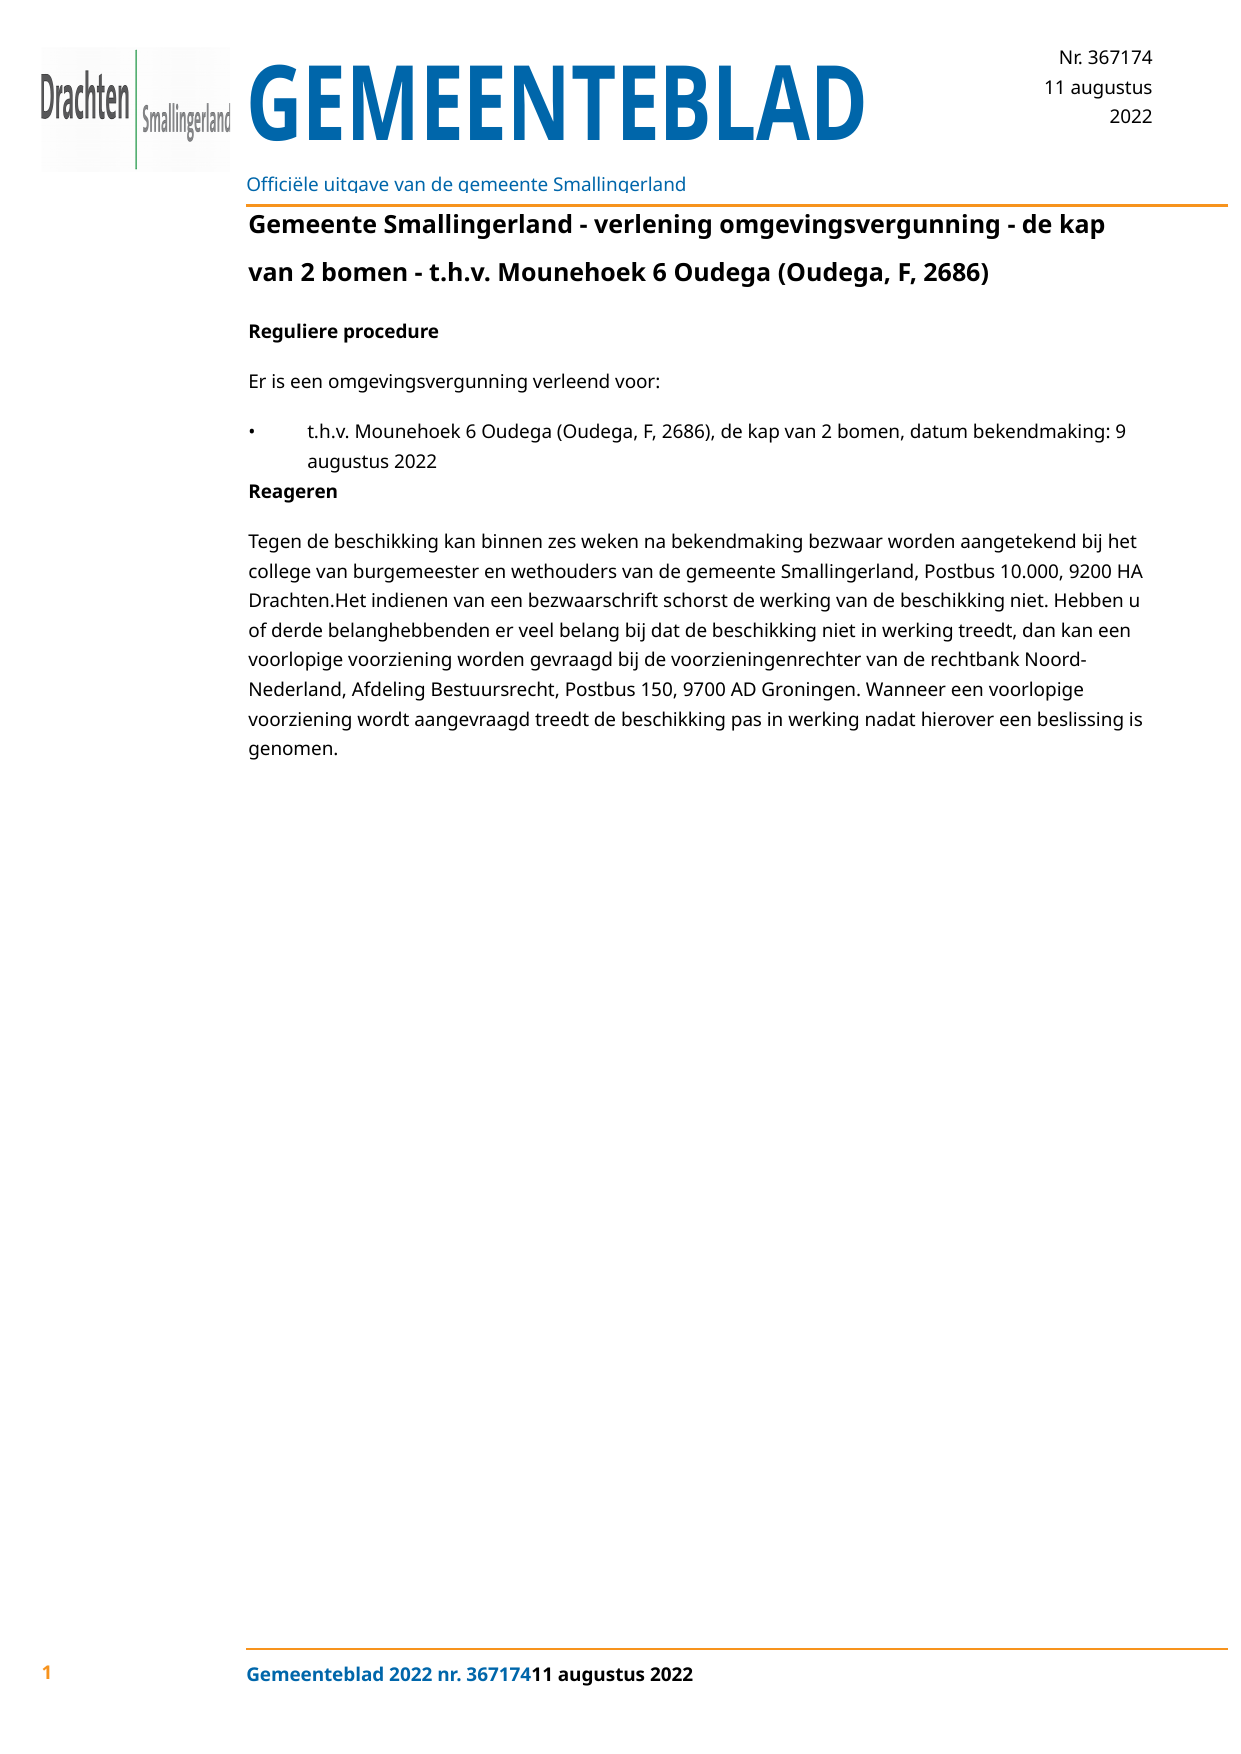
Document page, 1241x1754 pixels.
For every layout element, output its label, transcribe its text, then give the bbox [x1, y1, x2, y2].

list t.h.v. Mounehoek 6 Oudega (Oudega, F, 2686), de kap van 2 bomen, datum bekendmaking: 9 augustus 2022 [248, 419, 1152, 474]
text Tegen de beschikking kan binnen zes weken na bekendmaking bezwaar worden aangetekend bij het college van burgemeester en wethouders van de gemeente Smallingerland, Postbus 10.000, 9200 HA Drachten.Het indienen van een bezwaarschrift schorst de werking van de beschikking niet. Hebben u of derde belanghebbenden er veel belang bij dat de beschikking niet in werking treedt, dan kan een voorlopige voorziening worden gevraagd bij de voorzieningenrechter van de rechtbank Noord-Nederland, Afdeling Bestuursrecht, Postbus 150, 9700 AD Groningen. Wanneer een voorlopige voorziening wordt aangevraagd treedt de beschikking pas in werking nadat hierover een beslissing is genomen. [248, 528, 1152, 761]
text Reageren [248, 478, 1152, 504]
picture [41, 47, 231, 172]
text Er is een omgevingsvergunning verleend voor: [248, 368, 1152, 394]
text Reguliere procedure [248, 318, 1152, 344]
text Gemeente Smallingerland - verlening omgevingsvergunning - de kap van 2 bomen - t.h.v. Mounehoek 6 Oudega (Oudega, F, 2686) [248, 207, 1152, 288]
